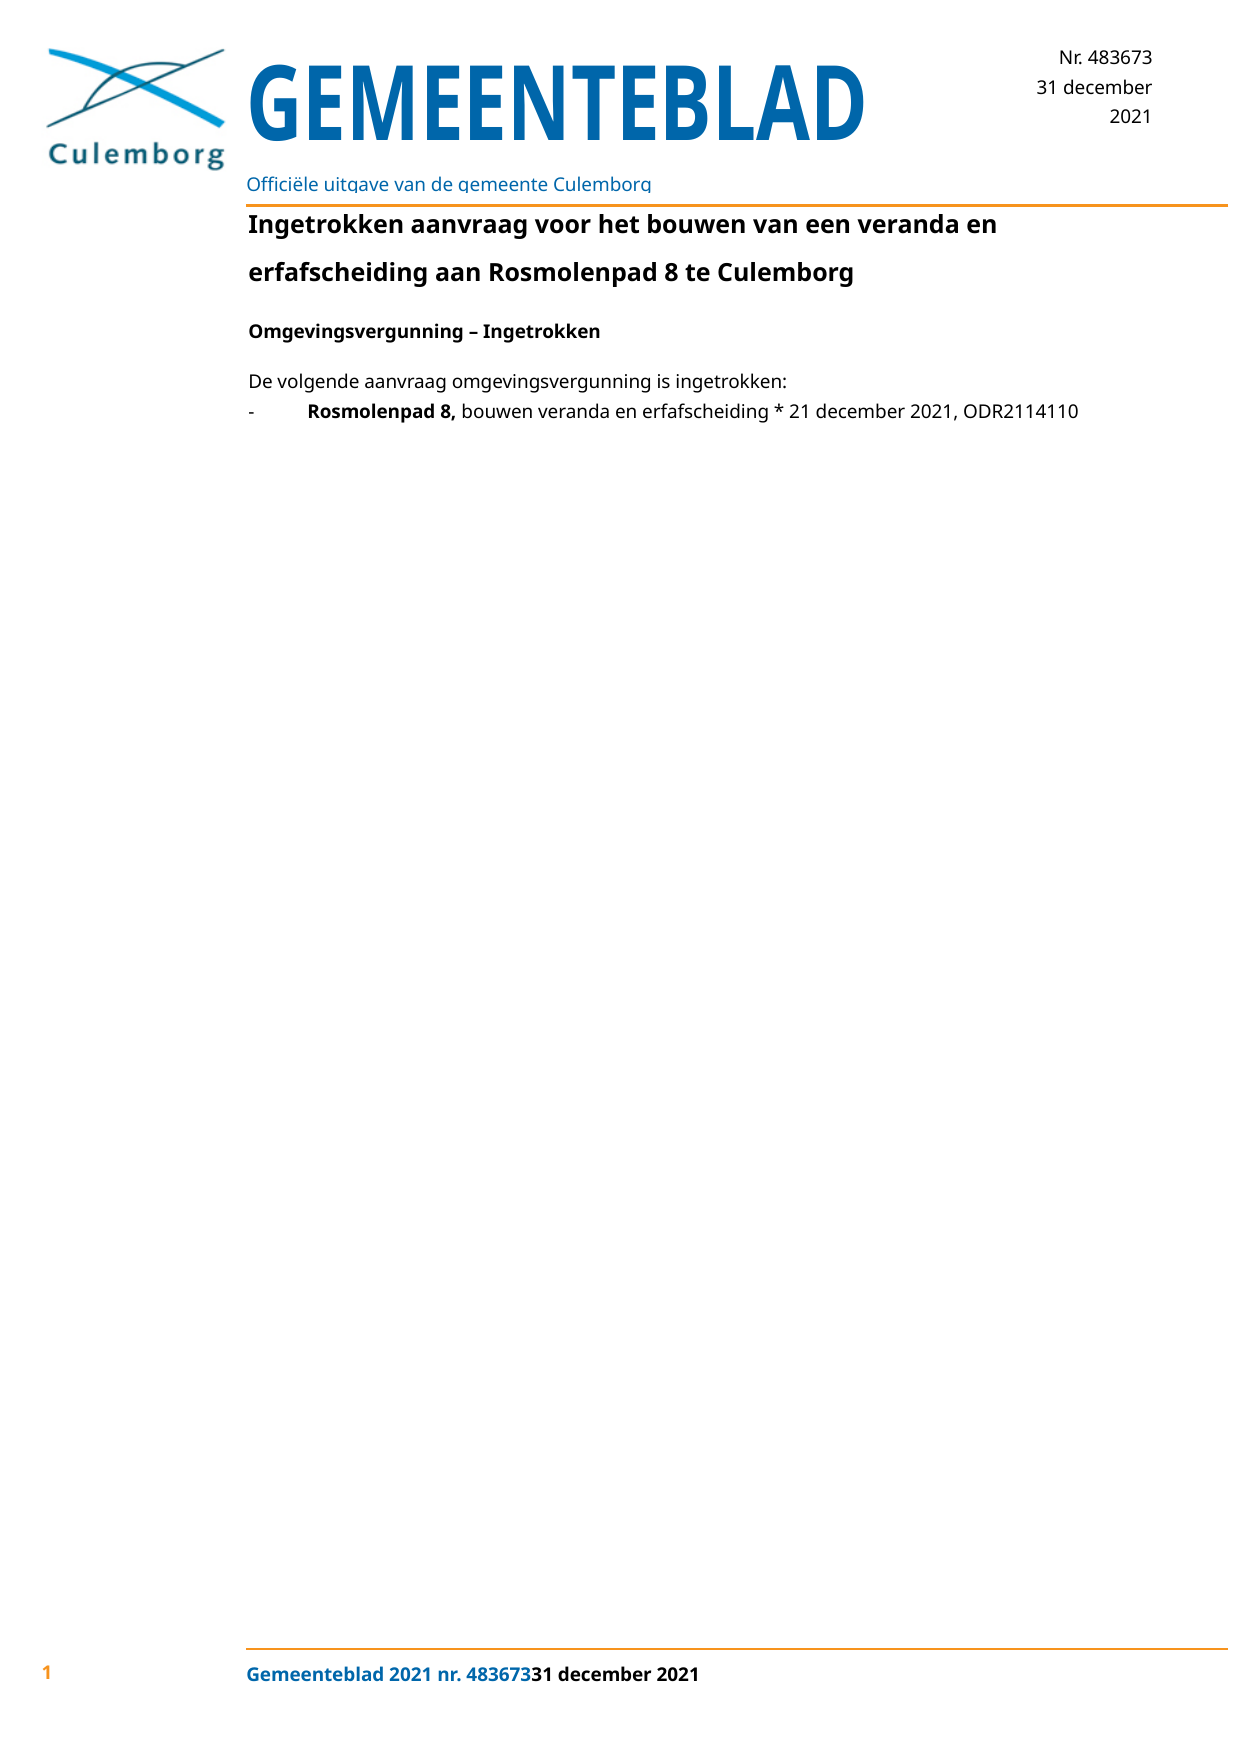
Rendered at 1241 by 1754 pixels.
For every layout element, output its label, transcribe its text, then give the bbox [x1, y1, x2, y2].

text De volgende aanvraag omgevingsvergunning is ingetrokken: [248, 368, 1152, 394]
text Omgevingsvergunning – Ingetrokken [248, 318, 1152, 344]
picture [41, 47, 231, 172]
list Rosmolenpad 8, bouwen veranda en erfafscheiding * 21 december 2021, ODR2114110 [248, 398, 1152, 424]
text Ingetrokken aanvraag voor het bouwen van een veranda en erfafscheiding aan Rosmolenpad 8 te Culemborg [248, 207, 1152, 288]
